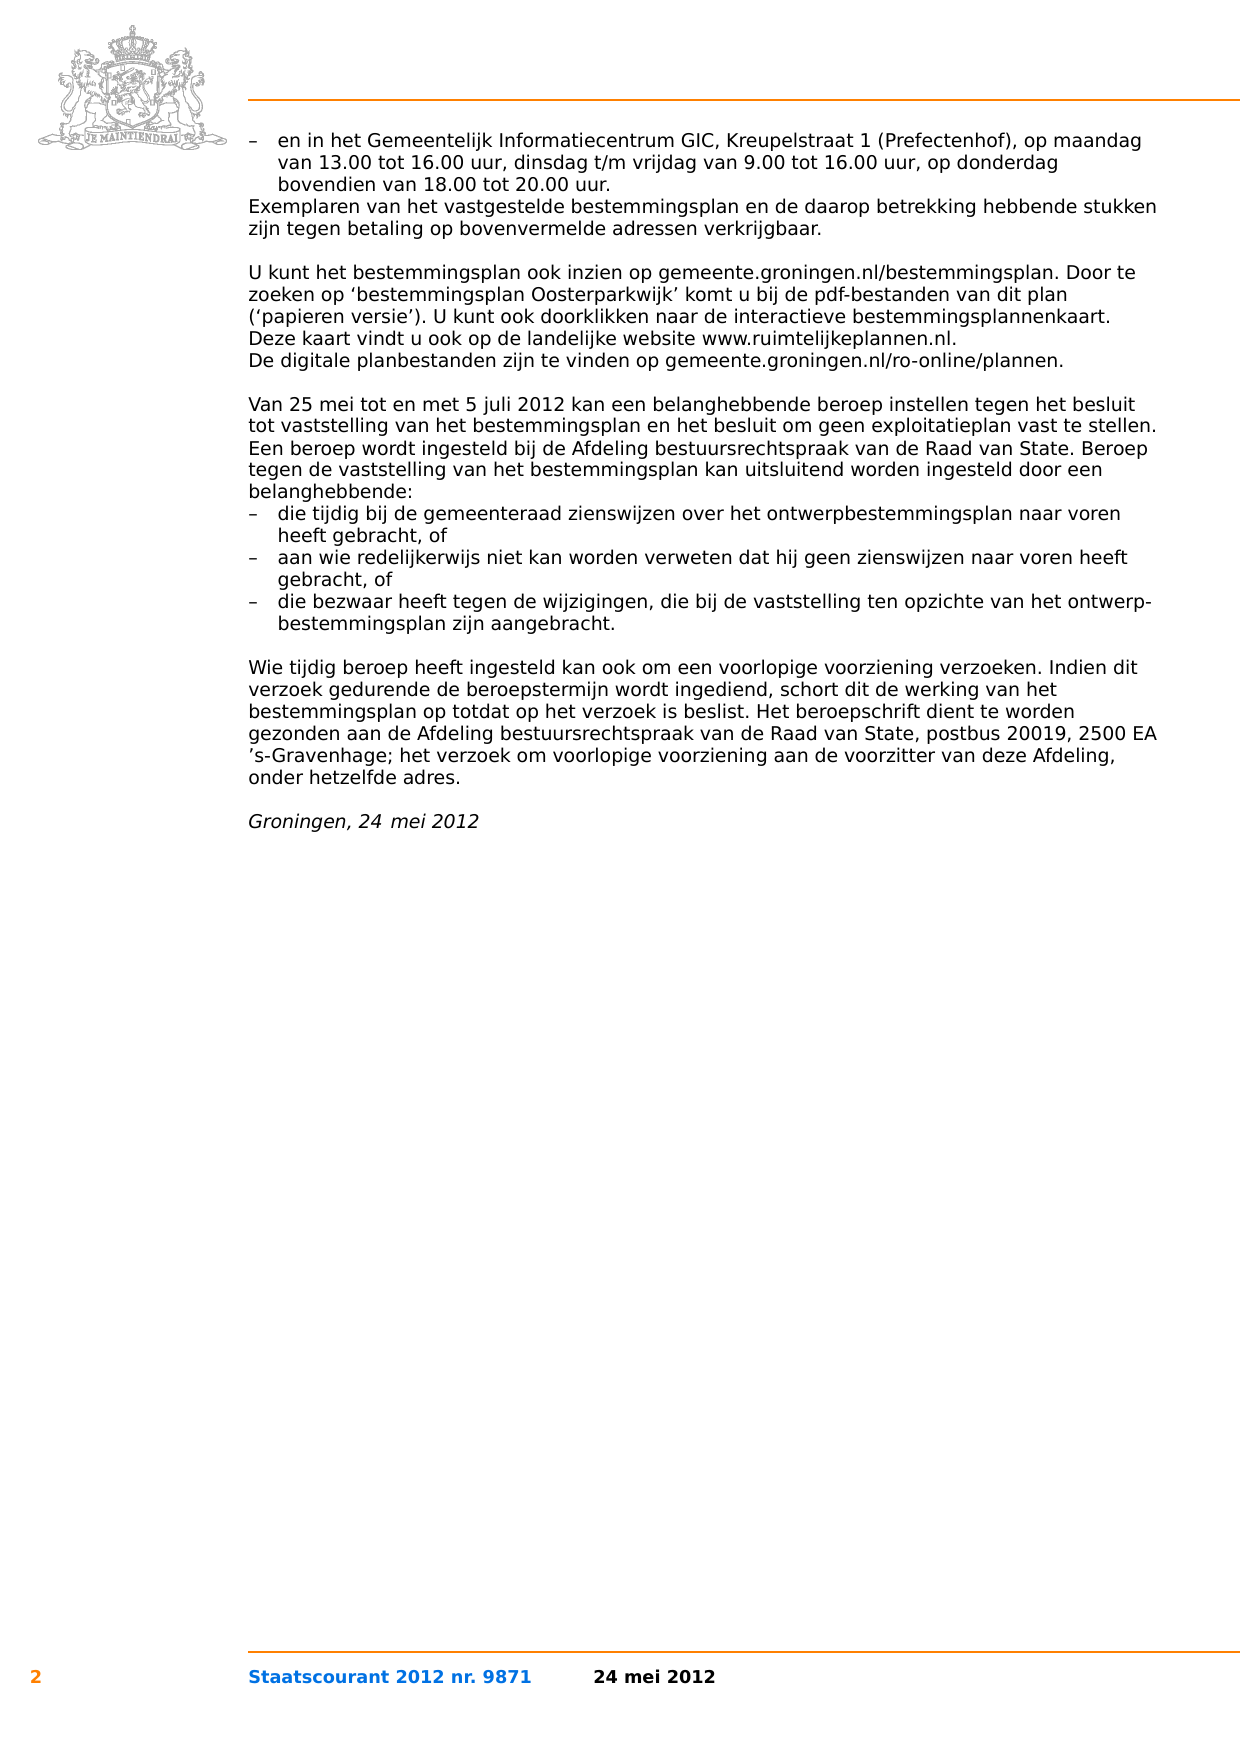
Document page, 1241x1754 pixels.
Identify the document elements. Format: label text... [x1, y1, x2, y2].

text – en in het Gemeentelijk Informatiecentrum GIC, Kreupelstraat 1 (Prefectenhof), op maandag van 13.00 tot 16.00 uur, dinsdag t/m vrijdag van 9.00 tot 16.00 uur, op donderdag bovendien van 18.00 tot 20.00 uur. [248, 130, 1163, 196]
text – aan wie redelijkerwijs niet kan worden verweten dat hij geen zienswijzen naar voren heeft gebracht, of [248, 547, 1163, 591]
text Exemplaren van het vastgestelde bestemmingsplan en de daarop betrekking hebbende stukken zijn tegen betaling op bovenvermelde adressen verkrijgbaar. [248, 196, 1163, 240]
text Wie tijdig beroep heeft ingesteld kan ook om een voorlopige voorziening verzoeken. Indien dit verzoek gedurende de beroepstermijn wordt ingediend, schort dit de werking van het bestemmingsplan op totdat op het verzoek is beslist. Het beroepschrift dient te worden gezonden aan de Afdeling bestuursrechtspraak van de Raad van State, postbus 20019, 2500 EA ’s-Gravenhage; het verzoek om voorlopige voorziening aan de voorzitter van deze Afdeling, onder hetzelfde adres. [248, 657, 1163, 789]
text Deze kaart vindt u ook op de landelijke website www.ruimtelijkeplannen.nl. [248, 328, 1163, 349]
text Groningen, 24 mei 2012 [248, 811, 1163, 833]
text Van 25 mei tot en met 5 juli 2012 kan een belanghebbende beroep instellen tegen het besluit tot vaststelling van het bestemmingsplan en het besluit om geen exploitatieplan vast te stellen. Een beroep wordt ingesteld bij de Afdeling bestuursrechtspraak van de Raad van State. Beroep tegen de vaststelling van het bestemmingsplan kan uitsluitend worden ingesteld door een belanghebbende: [248, 393, 1163, 503]
picture [38, 25, 227, 150]
text – die tijdig bij de gemeenteraad zienswijzen over het ontwerpbestemmingsplan naar voren heeft gebracht, of [248, 503, 1163, 547]
text U kunt het bestemmingsplan ook inzien op gemeente.groningen.nl/bestemmingsplan. Door te zoeken op ‘bestemmingsplan Oosterparkwijk’ komt u bij de pdf-bestanden van dit plan (‘papieren versie’). U kunt ook doorklikken naar de interactieve bestemmingsplannenkaart. [248, 262, 1163, 328]
text – die bezwaar heeft tegen de wijzigingen, die bij de vaststelling ten opzichte van het ontwerp-bestemmingsplan zijn aangebracht. [248, 591, 1163, 635]
text De digitale planbestanden zijn te vinden op gemeente.groningen.nl/ro-online/plannen. [248, 349, 1163, 372]
